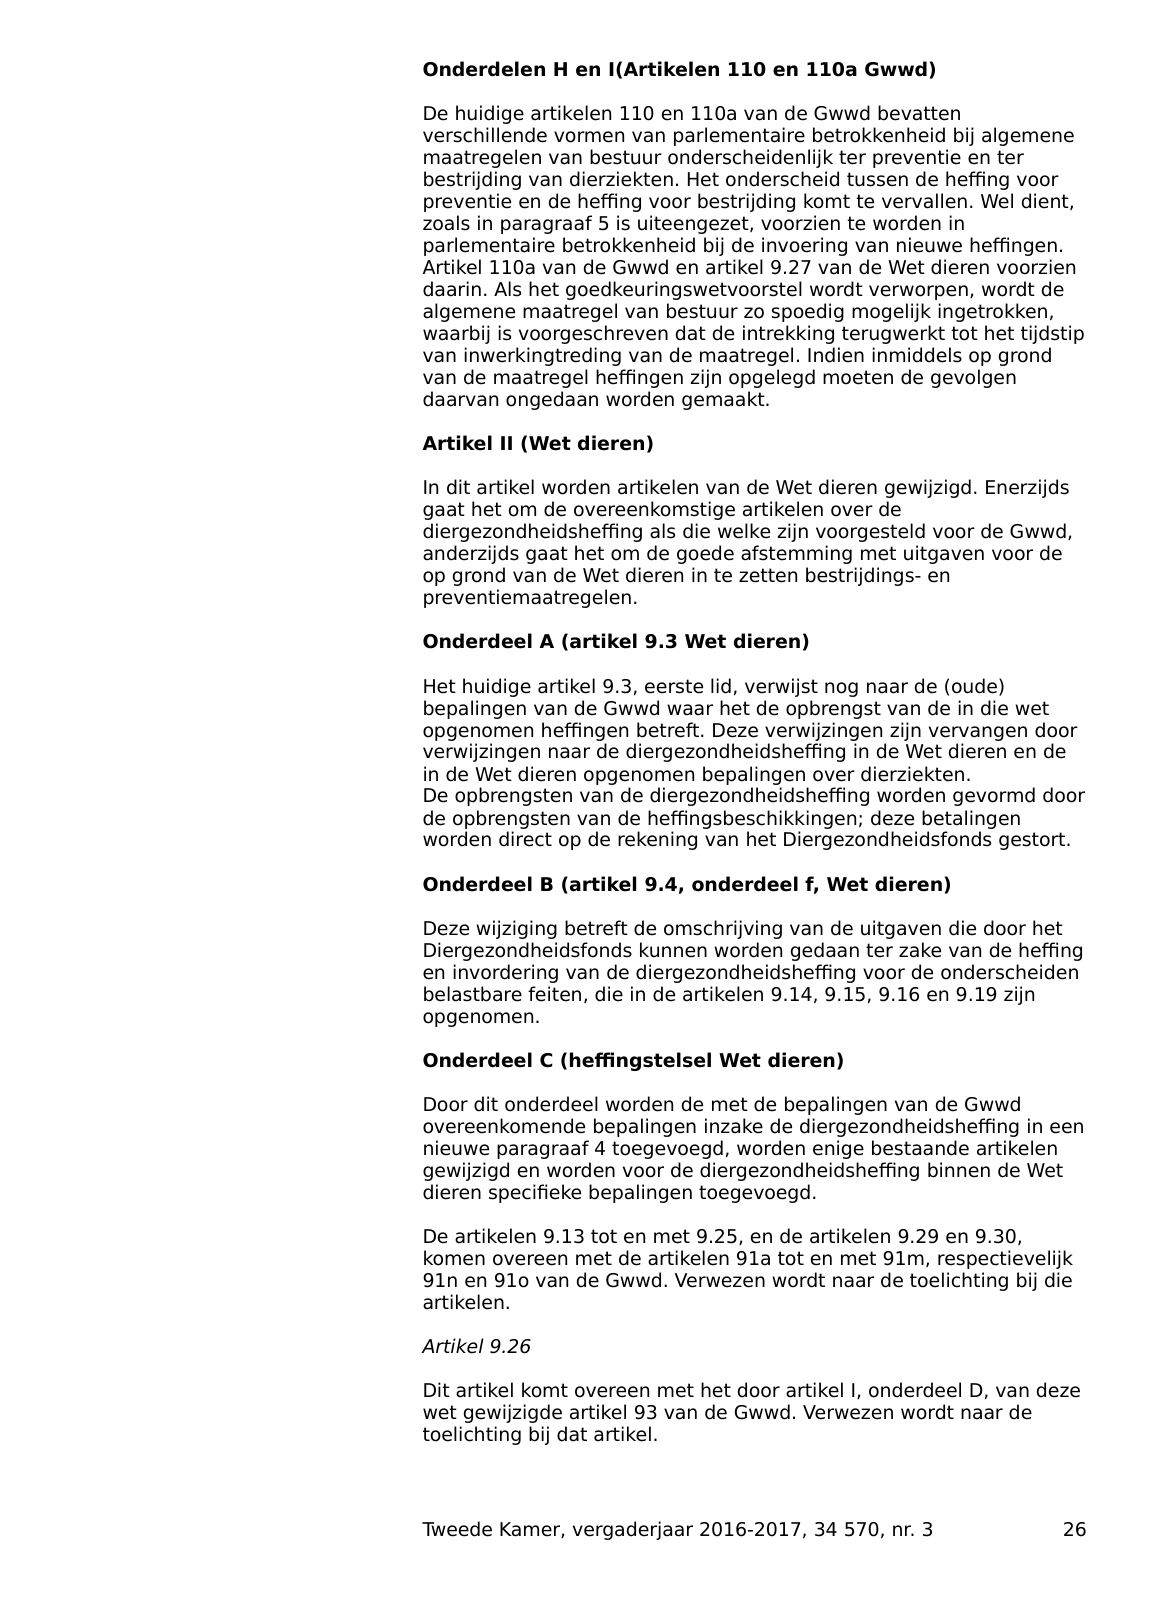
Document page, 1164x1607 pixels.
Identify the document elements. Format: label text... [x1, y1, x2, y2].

subtitle Onderdeel B (artikel 9.4, onderdeel f, Wet dieren) [422, 873, 1087, 896]
text Door dit onderdeel worden de met de bepalingen van de Gwwd overeenkomende bepalingen inzake de diergezondheidsheffing in een nieuwe paragraaf 4 toegevoegd, worden enige bestaande artikelen gewijzigd en worden voor de diergezondheidsheffing binnen de Wet dieren specifieke bepalingen toegevoegd. [422, 1094, 1087, 1204]
subtitle Onderdeel C (heffingstelsel Wet dieren) [422, 1050, 1087, 1072]
text De huidige artikelen 110 en 110a van de Gwwd bevatten verschillende vormen van parlementaire betrokkenheid bij algemene maatregelen van bestuur onderscheidenlijk ter preventie en ter bestrijding van dierziekten. Het onderscheid tussen de heffing voor preventie en de heffing voor bestrijding komt te vervallen. Wel dient, zoals in paragraaf 5 is uiteengezet, voorzien te worden in parlementaire betrokkenheid bij de invoering van nieuwe heffingen. Artikel 110a van de Gwwd en artikel 9.27 van de Wet dieren voorzien daarin. Als het goedkeuringswetvoorstel wordt verworpen, wordt de algemene maatregel van bestuur zo spoedig mogelijk ingetrokken, waarbij is voorgeschreven dat de intrekking terugwerkt tot het tijdstip van inwerkingtreding van de maatregel. Indien inmiddels op grond van de maatregel heffingen zijn opgelegd moeten de gevolgen daarvan ongedaan worden gemaakt. [422, 103, 1087, 411]
subtitle Artikel 9.26 [422, 1336, 1087, 1358]
text In dit artikel worden artikelen van de Wet dieren gewijzigd. Enerzijds gaat het om de overeenkomstige artikelen over de diergezondheidsheffing als die welke zijn voorgesteld voor de Gwwd, anderzijds gaat het om de goede afstemming met uitgaven voor de op grond van de Wet dieren in te zetten bestrijdings- en preventiemaatregelen. [422, 477, 1087, 609]
subtitle Onderdeel A (artikel 9.3 Wet dieren) [422, 631, 1087, 653]
text Deze wijziging betreft de omschrijving van de uitgaven die door het Diergezondheidsfonds kunnen worden gedaan ter zake van de heffing en invordering van de diergezondheidsheffing voor de onderscheiden belastbare feiten, die in de artikelen 9.14, 9.15, 9.16 en 9.19 zijn opgenomen. [422, 918, 1087, 1028]
text De opbrengsten van de diergezondheidsheffing worden gevormd door de opbrengsten van de heffingsbeschikkingen; deze betalingen worden direct op de rekening van het Diergezondheidsfonds gestort. [422, 785, 1087, 851]
subtitle Artikel II (Wet dieren) [422, 433, 1087, 455]
text Het huidige artikel 9.3, eerste lid, verwijst nog naar de (oude) bepalingen van de Gwwd waar het de opbrengst van de in die wet opgenomen heffingen betreft. Deze verwijzingen zijn vervangen door verwijzingen naar de diergezondheidsheffing in de Wet dieren en de in de Wet dieren opgenomen bepalingen over dierziekten. [422, 676, 1087, 785]
subtitle Onderdelen H en I(Artikelen 110 en 110a Gwwd) [422, 59, 1087, 81]
text De artikelen 9.13 tot en met 9.25, en de artikelen 9.29 en 9.30, komen overeen met de artikelen 91a tot en met 91m, respectievelijk 91n en 91o van de Gwwd. Verwezen wordt naar de toelichting bij die artikelen. [422, 1226, 1087, 1314]
text Dit artikel komt overeen met het door artikel I, onderdeel D, van deze wet gewijzigde artikel 93 van de Gwwd. Verwezen wordt naar de toelichting bij dat artikel. [422, 1380, 1087, 1446]
